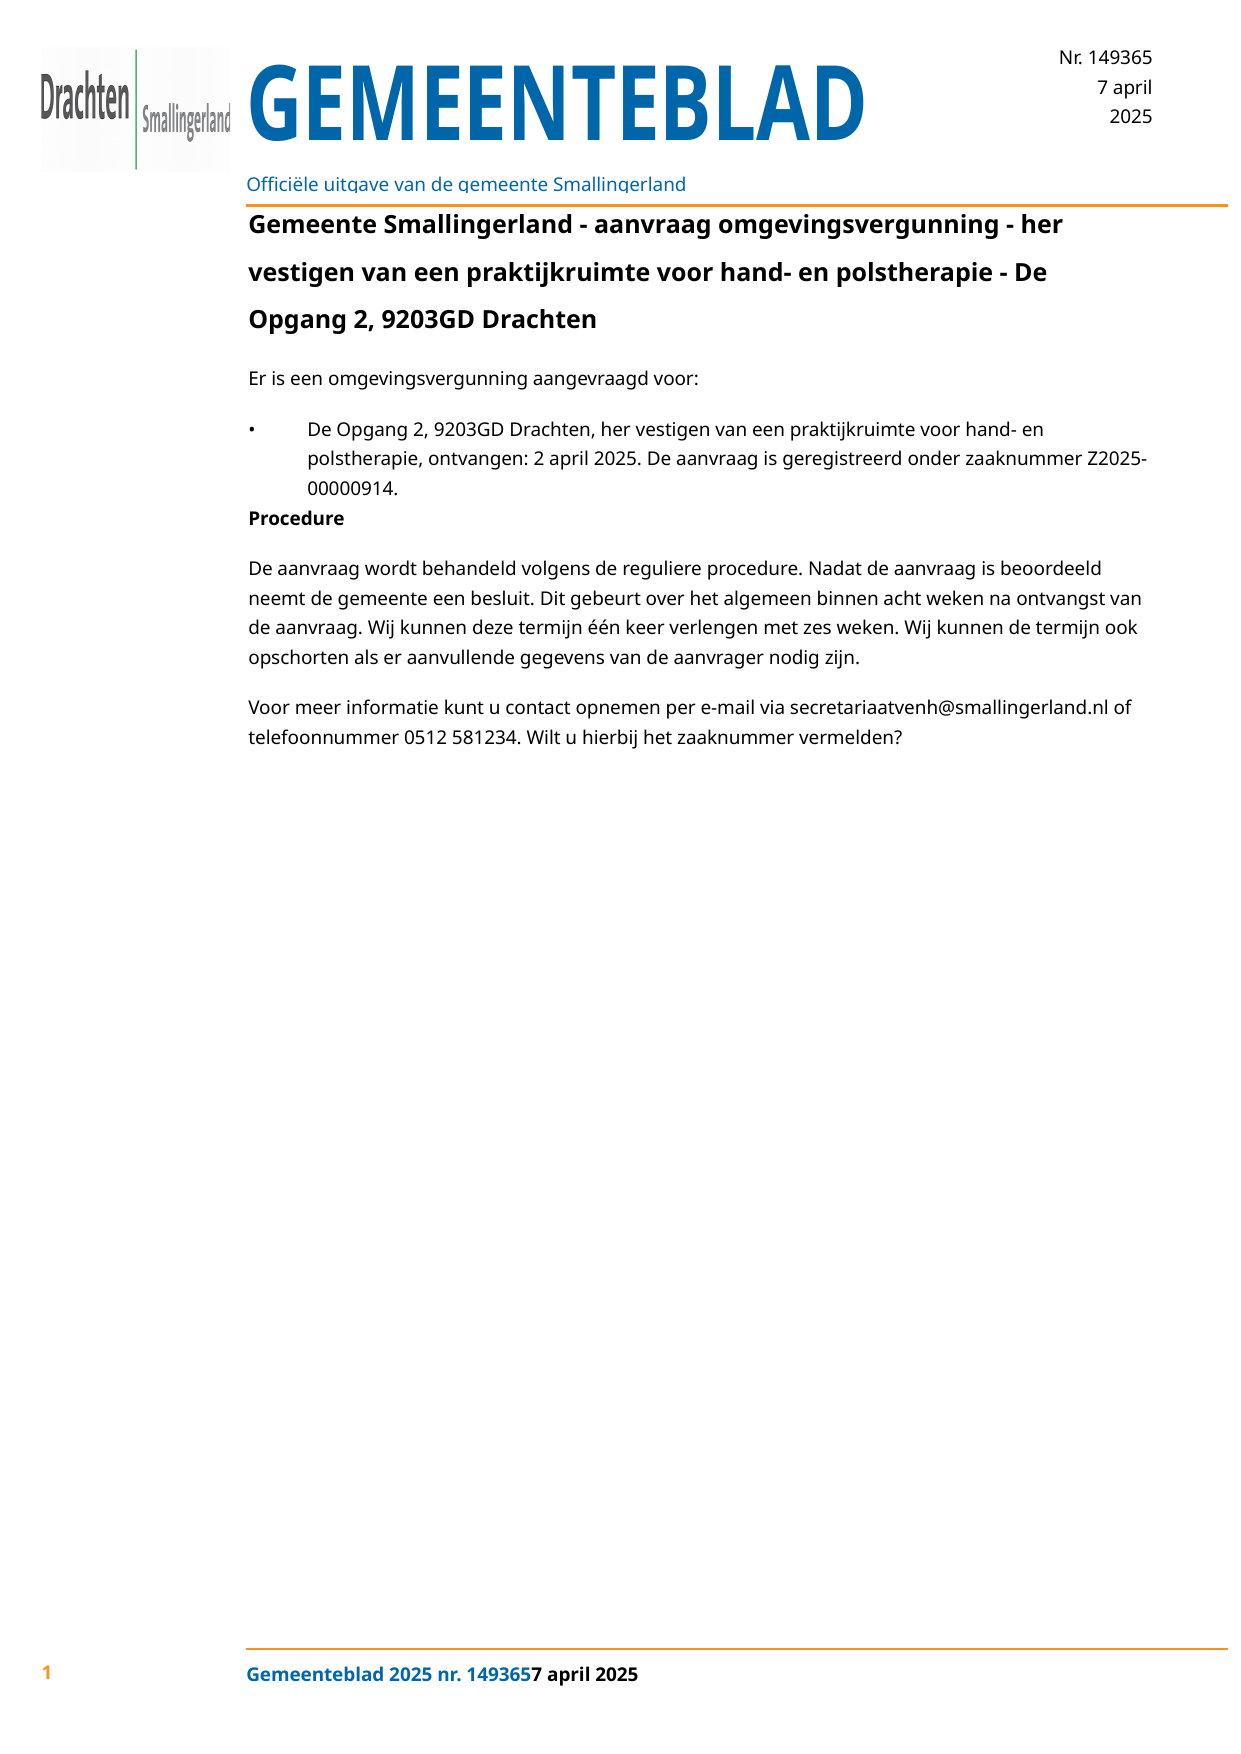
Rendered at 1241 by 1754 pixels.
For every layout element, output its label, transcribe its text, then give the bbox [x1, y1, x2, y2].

text Procedure [248, 505, 1152, 530]
text Er is een omgevingsvergunning aangevraagd voor: [248, 366, 1152, 391]
text Voor meer informatie kunt u contact opnemen per e-mail via secretariaatvenh@smallingerland.nl of telefoonnummer 0512 581234. Wilt u hierbij het zaaknummer vermelden? [248, 694, 1152, 749]
text Gemeente Smallingerland - aanvraag omgevingsvergunning - her vestigen van een praktijkruimte voor hand- en polstherapie - De Opgang 2, 9203GD Drachten [248, 207, 1152, 336]
picture [41, 47, 231, 172]
list De Opgang 2, 9203GD Drachten, her vestigen van een praktijkruimte voor hand- en polstherapie, ontvangen: 2 april 2025. De aanvraag is geregistreerd onder zaaknummer Z2025-00000914. [248, 416, 1152, 501]
text De aanvraag wordt behandeld volgens de reguliere procedure. Nadat de aanvraag is beoordeeld neemt de gemeente een besluit. Dit gebeurt over het algemeen binnen acht weken na ontvangst van de aanvraag. Wij kunnen deze termijn één keer verlengen met zes weken. Wij kunnen de termijn ook opschorten als er aanvullende gegevens van de aanvrager nodig zijn. [248, 555, 1152, 669]
